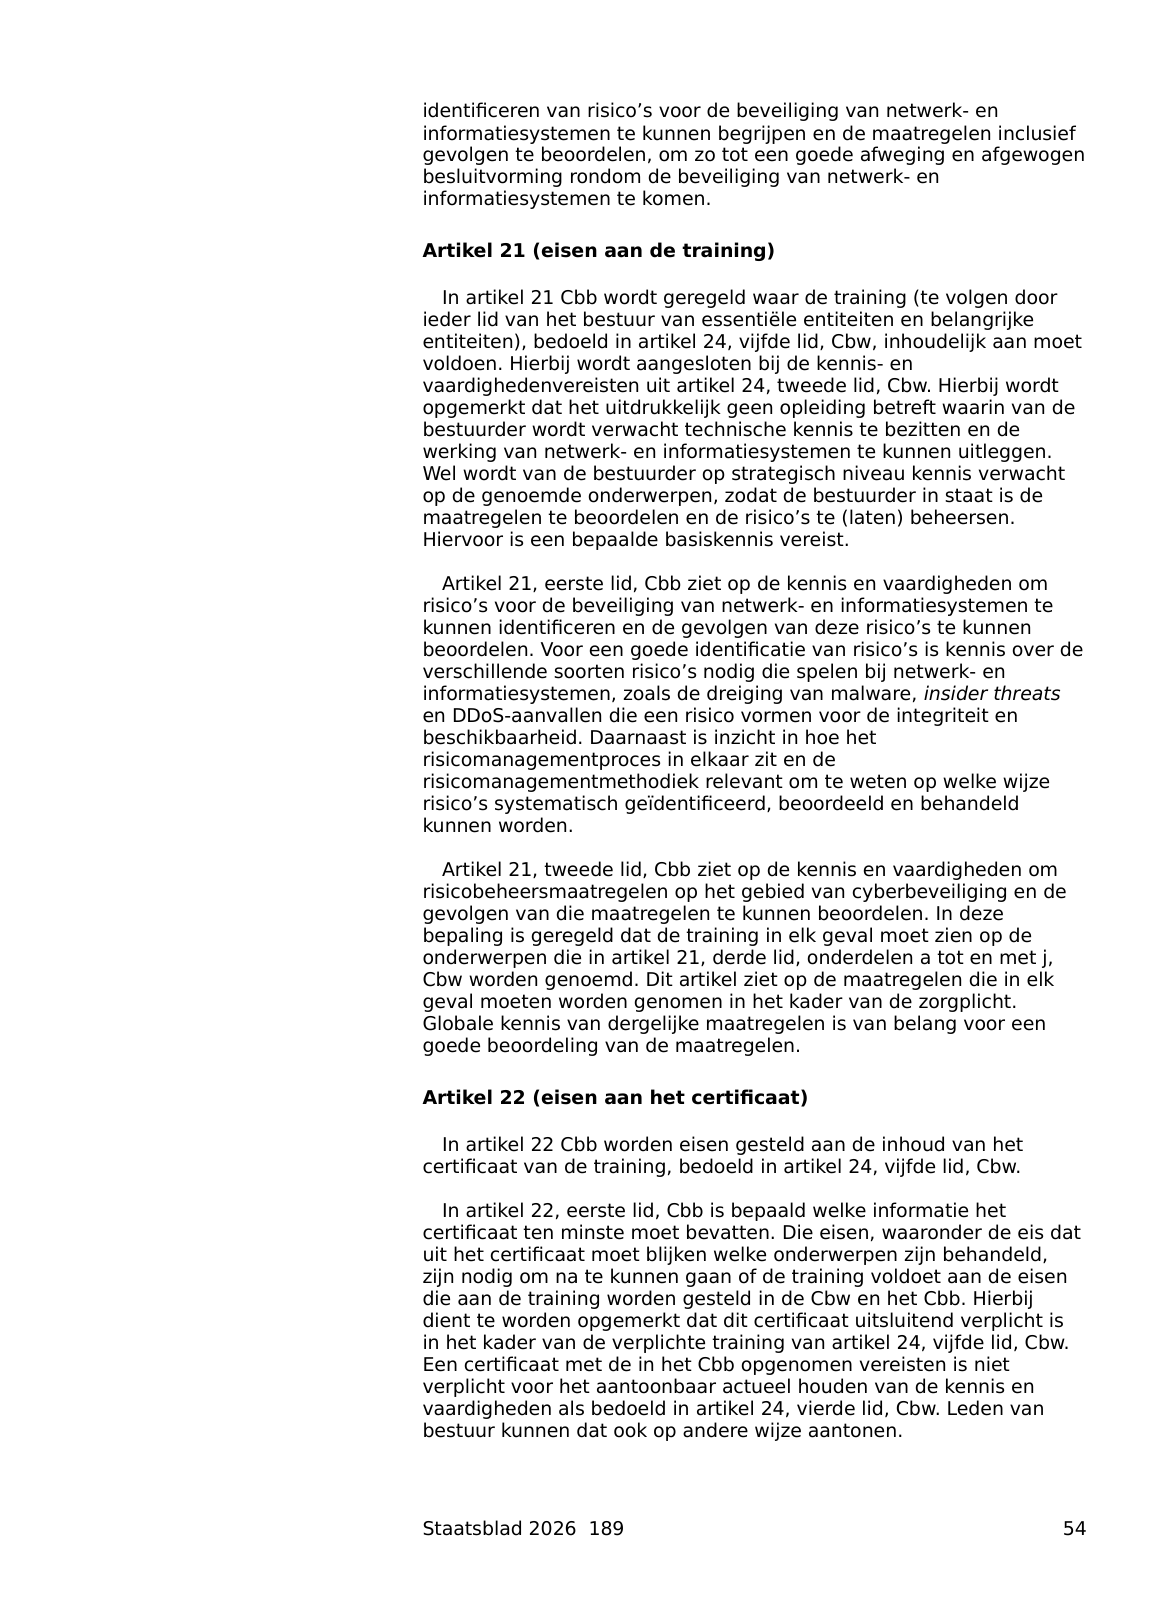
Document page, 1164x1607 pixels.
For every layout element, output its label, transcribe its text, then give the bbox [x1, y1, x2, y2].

text Artikel 21, tweede lid, Cbb ziet op de kennis en vaardigheden om risicobeheersmaatregelen op het gebied van cyberbeveiliging en de gevolgen van die maatregelen te kunnen beoordelen. In deze bepaling is geregeld dat de training in elk geval moet zien op de onderwerpen die in artikel 21, derde lid, onderdelen a tot en met j, Cbw worden genoemd. Dit artikel ziet op de maatregelen die in elk geval moeten worden genomen in het kader van de zorgplicht. Globale kennis van dergelijke maatregelen is van belang voor een goede beoordeling van de maatregelen. [422, 859, 1087, 1057]
text Artikel 21, eerste lid, Cbb ziet op de kennis en vaardigheden om risico’s voor de beveiliging van netwerk- en informatiesystemen te kunnen identificeren en de gevolgen van deze risico’s te kunnen beoordelen. Voor een goede identificatie van risico’s is kennis over de verschillende soorten risico’s nodig die spelen bij netwerk- en informatiesystemen, zoals de dreiging van malware, insider threats en DDoS-aanvallen die een risico vormen voor de integriteit en beschikbaarheid. Daarnaast is inzicht in hoe het risicomanagementproces in elkaar zit en de risicomanagementmethodiek relevant om te weten op welke wijze risico’s systematisch geïdentificeerd, beoordeeld en behandeld kunnen worden. [422, 573, 1087, 837]
text identificeren van risico’s voor de beveiliging van netwerk- en informatiesystemen te kunnen begrijpen en de maatregelen inclusief gevolgen te beoordelen, om zo tot een goede afweging en afgewogen besluitvorming rondom de beveiliging van netwerk- en informatiesystemen te komen. [422, 100, 1087, 210]
text In artikel 22, eerste lid, Cbb is bepaald welke informatie het certificaat ten minste moet bevatten. Die eisen, waaronder de eis dat uit het certificaat moet blijken welke onderwerpen zijn behandeld, zijn nodig om na te kunnen gaan of de training voldoet aan de eisen die aan de training worden gesteld in de Cbw en het Cbb. Hierbij dient te worden opgemerkt dat dit certificaat uitsluitend verplicht is in het kader van de verplichte training van artikel 24, vijfde lid, Cbw. Een certificaat met de in het Cbb opgenomen vereisten is niet verplicht voor het aantoonbaar actueel houden van de kennis en vaardigheden als bedoeld in artikel 24, vierde lid, Cbw. Leden van bestuur kunnen dat ook op andere wijze aantonen. [422, 1200, 1087, 1442]
text In artikel 22 Cbb worden eisen gesteld aan de inhoud van het certificaat van de training, bedoeld in artikel 24, vijfde lid, Cbw. [422, 1134, 1087, 1178]
subtitle Artikel 21 (eisen aan de training) [422, 240, 1087, 262]
subtitle Artikel 22 (eisen aan het certificaat) [422, 1087, 1087, 1109]
text In artikel 21 Cbb wordt geregeld waar de training (te volgen door ieder lid van het bestuur van essentiële entiteiten en belangrijke entiteiten), bedoeld in artikel 24, vijfde lid, Cbw, inhoudelijk aan moet voldoen. Hierbij wordt aangesloten bij de kennis- en vaardighedenvereisten uit artikel 24, tweede lid, Cbw. Hierbij wordt opgemerkt dat het uitdrukkelijk geen opleiding betreft waarin van de bestuurder wordt verwacht technische kennis te bezitten en de werking van netwerk- en informatiesystemen te kunnen uitleggen. Wel wordt van de bestuurder op strategisch niveau kennis verwacht op de genoemde onderwerpen, zodat de bestuurder in staat is de maatregelen te beoordelen en de risico’s te (laten) beheersen. Hiervoor is een bepaalde basiskennis vereist. [422, 287, 1087, 551]
